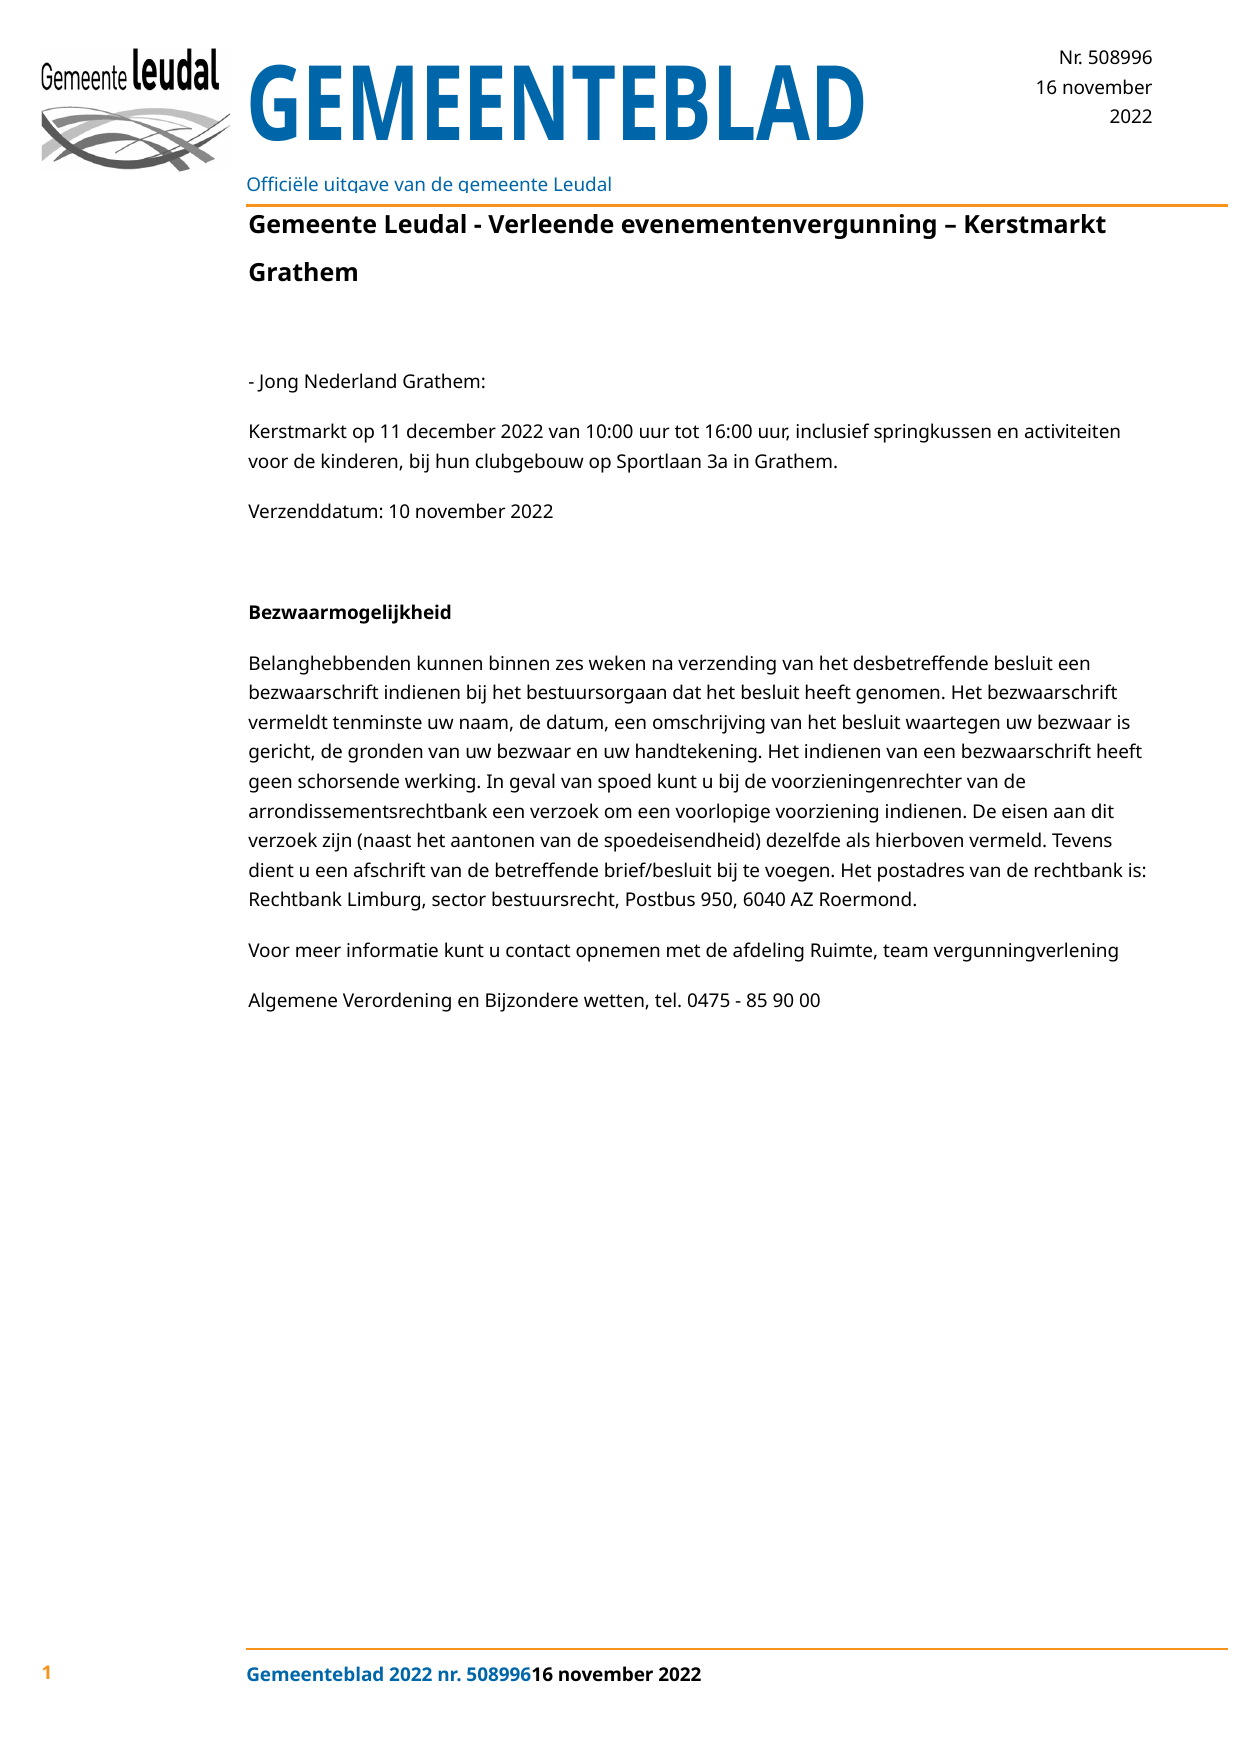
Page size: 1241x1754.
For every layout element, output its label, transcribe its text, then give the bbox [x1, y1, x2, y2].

text Voor meer informatie kunt u contact opnemen met de afdeling Ruimte, team vergunningverlening [248, 937, 1152, 963]
text Verzenddatum: 10 november 2022 [248, 499, 1152, 524]
text - Jong Nederland Grathem: [248, 368, 1152, 394]
text Gemeente Leudal - Verleende evenementenvergunning – Kerstmarkt Grathem [248, 207, 1152, 288]
text Belanghebbenden kunnen binnen zes weken na verzending van het desbetreffende besluit een bezwaarschrift indienen bij het bestuursorgaan dat het besluit heeft genomen. Het bezwaarschrift vermeldt tenminste uw naam, de datum, een omschrijving van het besluit waartegen uw bezwaar is gericht, de gronden van uw bezwaar en uw handtekening. Het indienen van een bezwaarschrift heeft geen schorsende werking. In geval van spoed kunt u bij de voorzieningenrechter van de arrondissementsrechtbank een verzoek om een voorlopige voorziening indienen. De eisen aan dit verzoek zijn (naast het aantonen van de spoedeisendheid) dezelfde als hierboven vermeld. Tevens dient u een afschrift van de betreffende brief/besluit bij te voegen. Het postadres van de rechtbank is: Rechtbank Limburg, sector bestuursrecht, Postbus 950, 6040 AZ Roermond. [248, 650, 1152, 912]
text Algemene Verordening en Bijzondere wetten, tel. 0475 - 85 90 00 [248, 987, 1152, 1013]
text Kerstmarkt op 11 december 2022 van 10:00 uur tot 16:00 uur, inclusief springkussen en activiteiten voor de kinderen, bij hun clubgebouw op Sportlaan 3a in Grathem. [248, 419, 1152, 474]
picture [41, 47, 231, 172]
text Bezwaarmogelijkheid [248, 599, 1152, 625]
